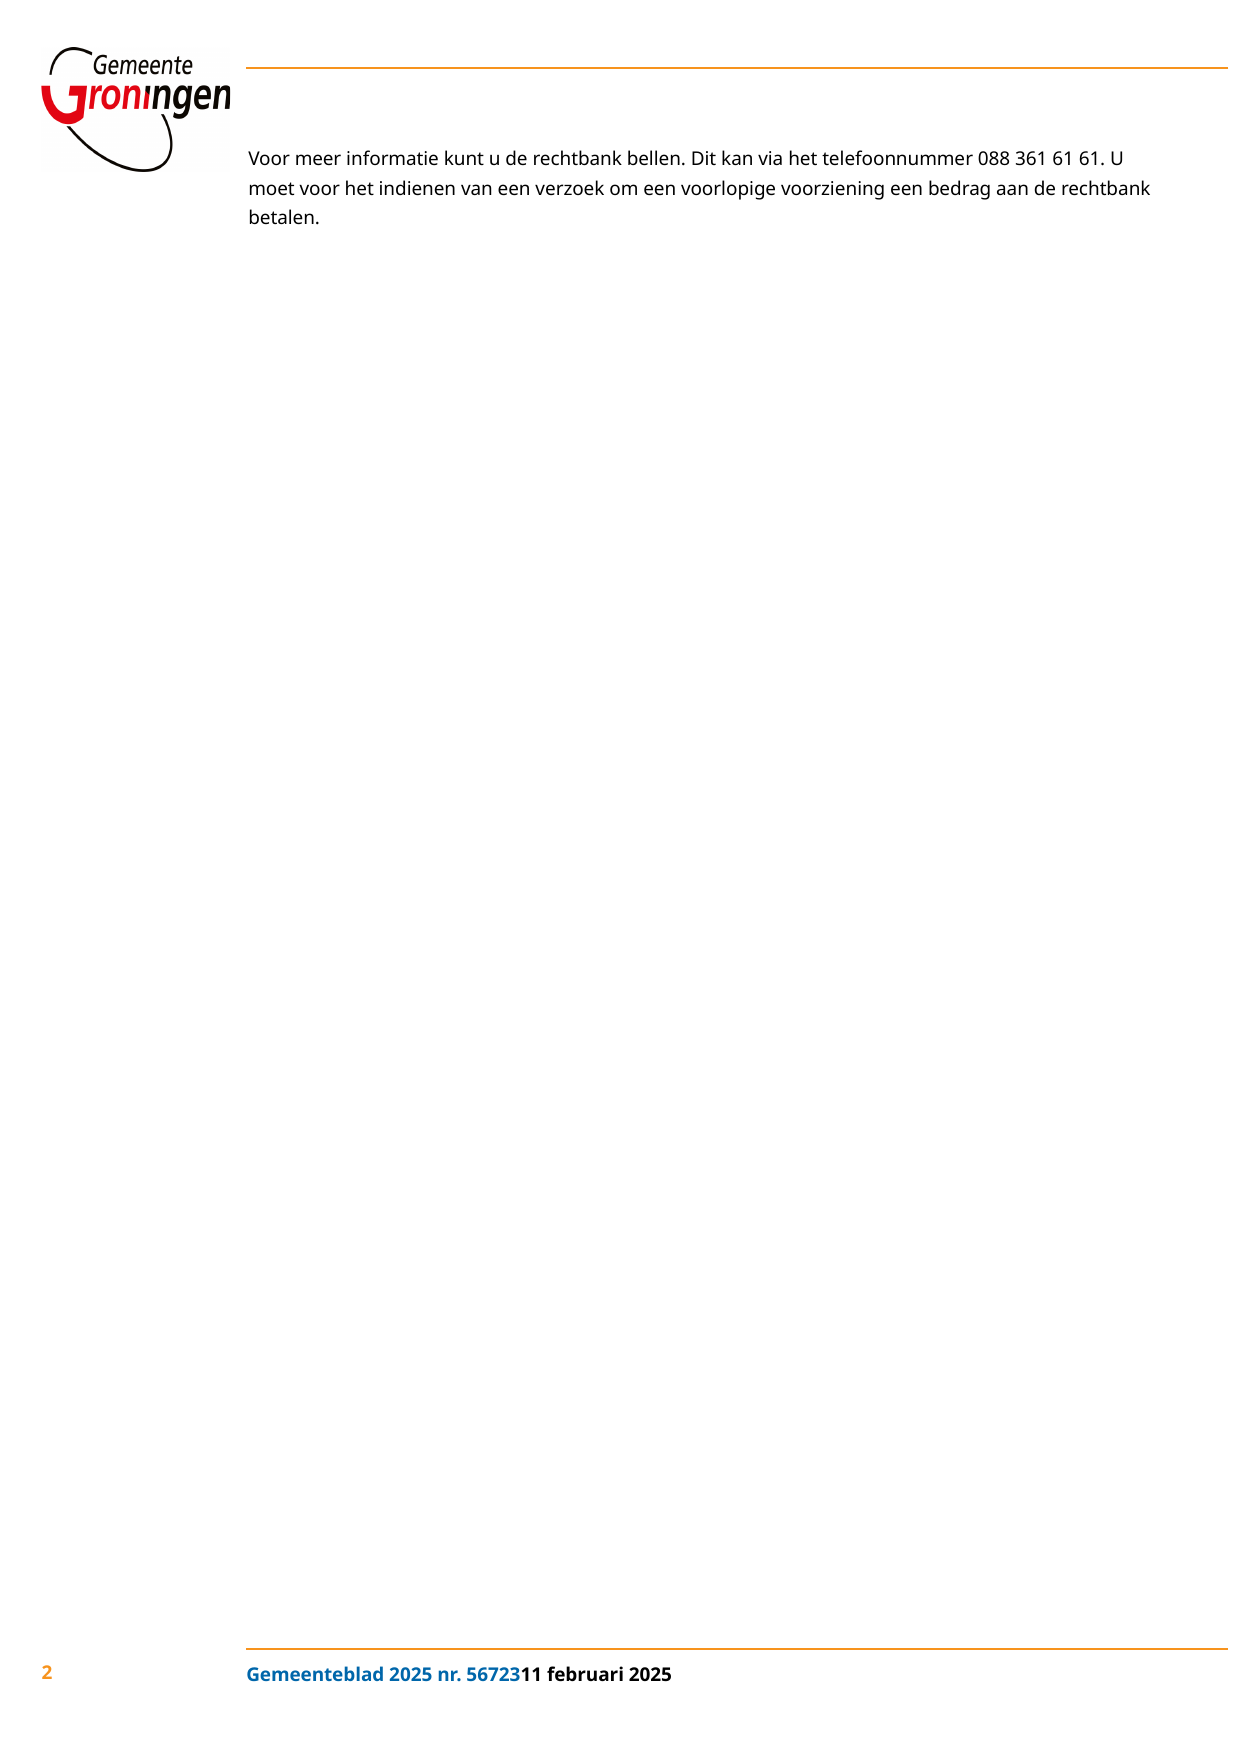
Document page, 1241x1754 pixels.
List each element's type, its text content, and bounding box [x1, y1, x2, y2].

picture [41, 47, 231, 172]
text Voor meer informatie kunt u de rechtbank bellen. Dit kan via het telefoonnummer 088 361 61 61. U moet voor het indienen van een verzoek om een voorlopige voorziening een bedrag aan de rechtbank betalen. [248, 145, 1152, 230]
